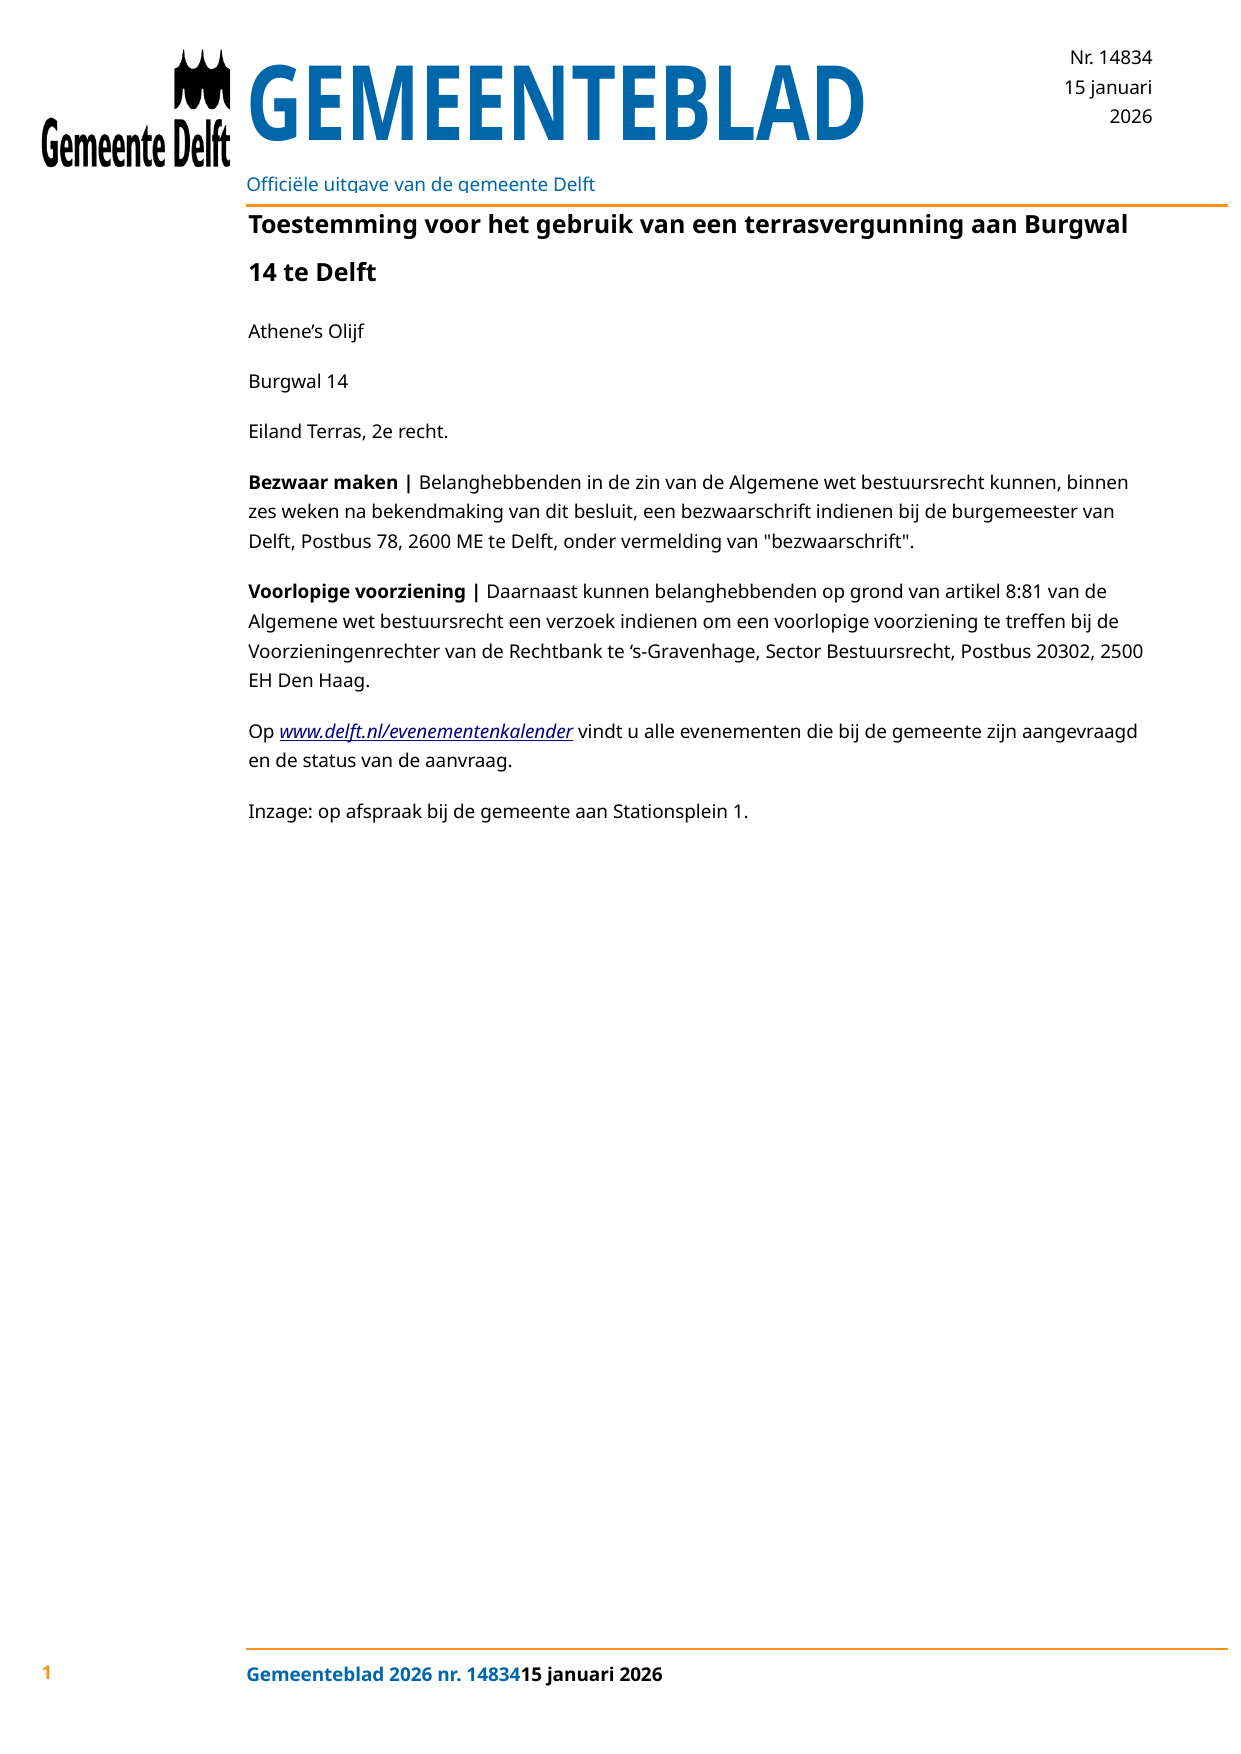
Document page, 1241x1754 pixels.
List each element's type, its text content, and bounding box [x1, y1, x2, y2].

text Op www.delft.nl/evenementenkalender vindt u alle evenementen die bij de gemeente zijn aangevraagd en de status van de aanvraag. [248, 718, 1152, 773]
text Voorlopige voorziening | Daarnaast kunnen belanghebbenden op grond van artikel 8:81 van de Algemene wet bestuursrecht een verzoek indienen om een voorlopige voorziening te treffen bij de Voorzieningenrechter van de Rechtbank te ‘s-Gravenhage, Sector Bestuursrecht, Postbus 20302, 2500 EH Den Haag. [248, 579, 1152, 693]
text Toestemming voor het gebruik van een terrasvergunning aan Burgwal 14 te Delft [248, 207, 1152, 288]
text Inzage: op afspraak bij de gemeente aan Stationsplein 1. [248, 798, 1152, 824]
text Eiland Terras, 2e recht. [248, 419, 1152, 444]
text Athene’s Olijf [248, 318, 1152, 344]
picture [41, 47, 231, 172]
text Bezwaar maken | Belanghebbenden in de zin van de Algemene wet bestuursrecht kunnen, binnen zes weken na bekendmaking van dit besluit, een bezwaarschrift indienen bij de burgemeester van Delft, Postbus 78, 2600 ME te Delft, onder vermelding van "bezwaarschrift". [248, 469, 1152, 554]
text Burgwal 14 [248, 368, 1152, 394]
